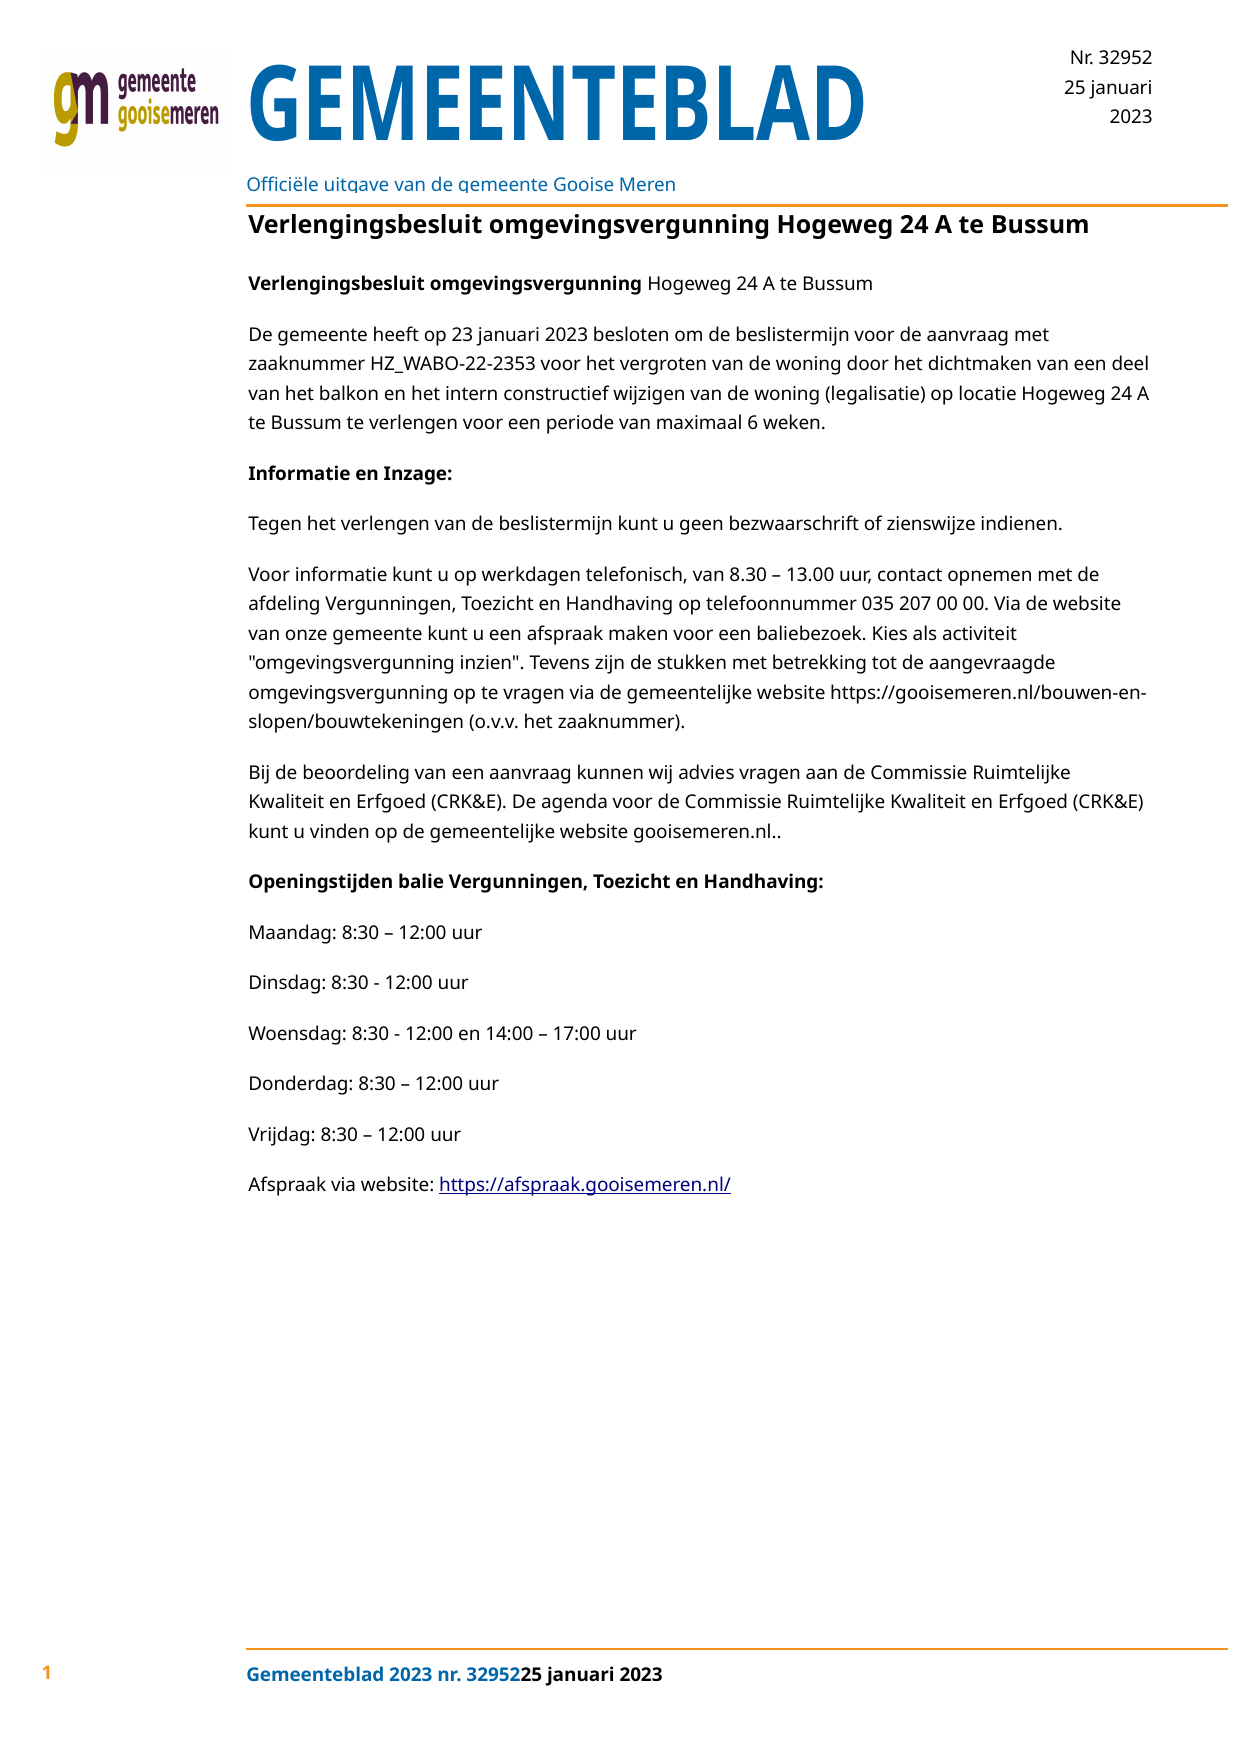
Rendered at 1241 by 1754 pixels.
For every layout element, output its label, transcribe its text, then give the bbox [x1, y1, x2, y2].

picture [41, 47, 231, 172]
text Vrijdag: 8:30 – 12:00 uur [248, 1121, 1152, 1146]
text Woensdag: 8:30 - 12:00 en 14:00 – 17:00 uur [248, 1020, 1152, 1046]
text Bij de beoordeling van een aanvraag kunnen wij advies vragen aan de Commissie Ruimtelijke Kwaliteit en Erfgoed (CRK&E). De agenda voor de Commissie Ruimtelijke Kwaliteit en Erfgoed (CRK&E) kunt u vinden op de gemeentelijke website gooisemeren.nl.. [248, 759, 1152, 844]
text Voor informatie kunt u op werkdagen telefonisch, van 8.30 – 13.00 uur, contact opnemen met de afdeling Vergunningen, Toezicht en Handhaving op telefoonnummer 035 207 00 00. Via de website van onze gemeente kunt u een afspraak maken voor een baliebezoek. Kies als activiteit "omgevingsvergunning inzien". Tevens zijn de stukken met betrekking tot de aangevraagde omgevingsvergunning op te vragen via de gemeentelijke website https://gooisemeren.nl/bouwen-en-slopen/bouwtekeningen (o.v.v. het zaaknummer). [248, 561, 1152, 734]
text Dinsdag: 8:30 - 12:00 uur [248, 969, 1152, 995]
text Maandag: 8:30 – 12:00 uur [248, 919, 1152, 945]
text Verlengingsbesluit omgevingsvergunning Hogeweg 24 A te Bussum [248, 207, 1152, 241]
text Tegen het verlengen van de beslistermijn kunt u geen bezwaarschrift of zienswijze indienen. [248, 510, 1152, 536]
text Verlengingsbesluit omgevingsvergunning Hogeweg 24 A te Bussum [248, 270, 1152, 296]
text Donderdag: 8:30 – 12:00 uur [248, 1070, 1152, 1096]
text Openingstijden balie Vergunningen, Toezicht en Handhaving: [248, 869, 1152, 894]
text Afspraak via website: https://afspraak.gooisemeren.nl/ [248, 1171, 1152, 1197]
text De gemeente heeft op 23 januari 2023 besloten om de beslistermijn voor de aanvraag met zaaknummer HZ_WABO-22-2353 voor het vergroten van de woning door het dichtmaken van een deel van het balkon en het intern constructief wijzigen van de woning (legalisatie) op locatie Hogeweg 24 A te Bussum te verlengen voor een periode van maximaal 6 weken. [248, 321, 1152, 435]
text Informatie en Inzage: [248, 460, 1152, 486]
